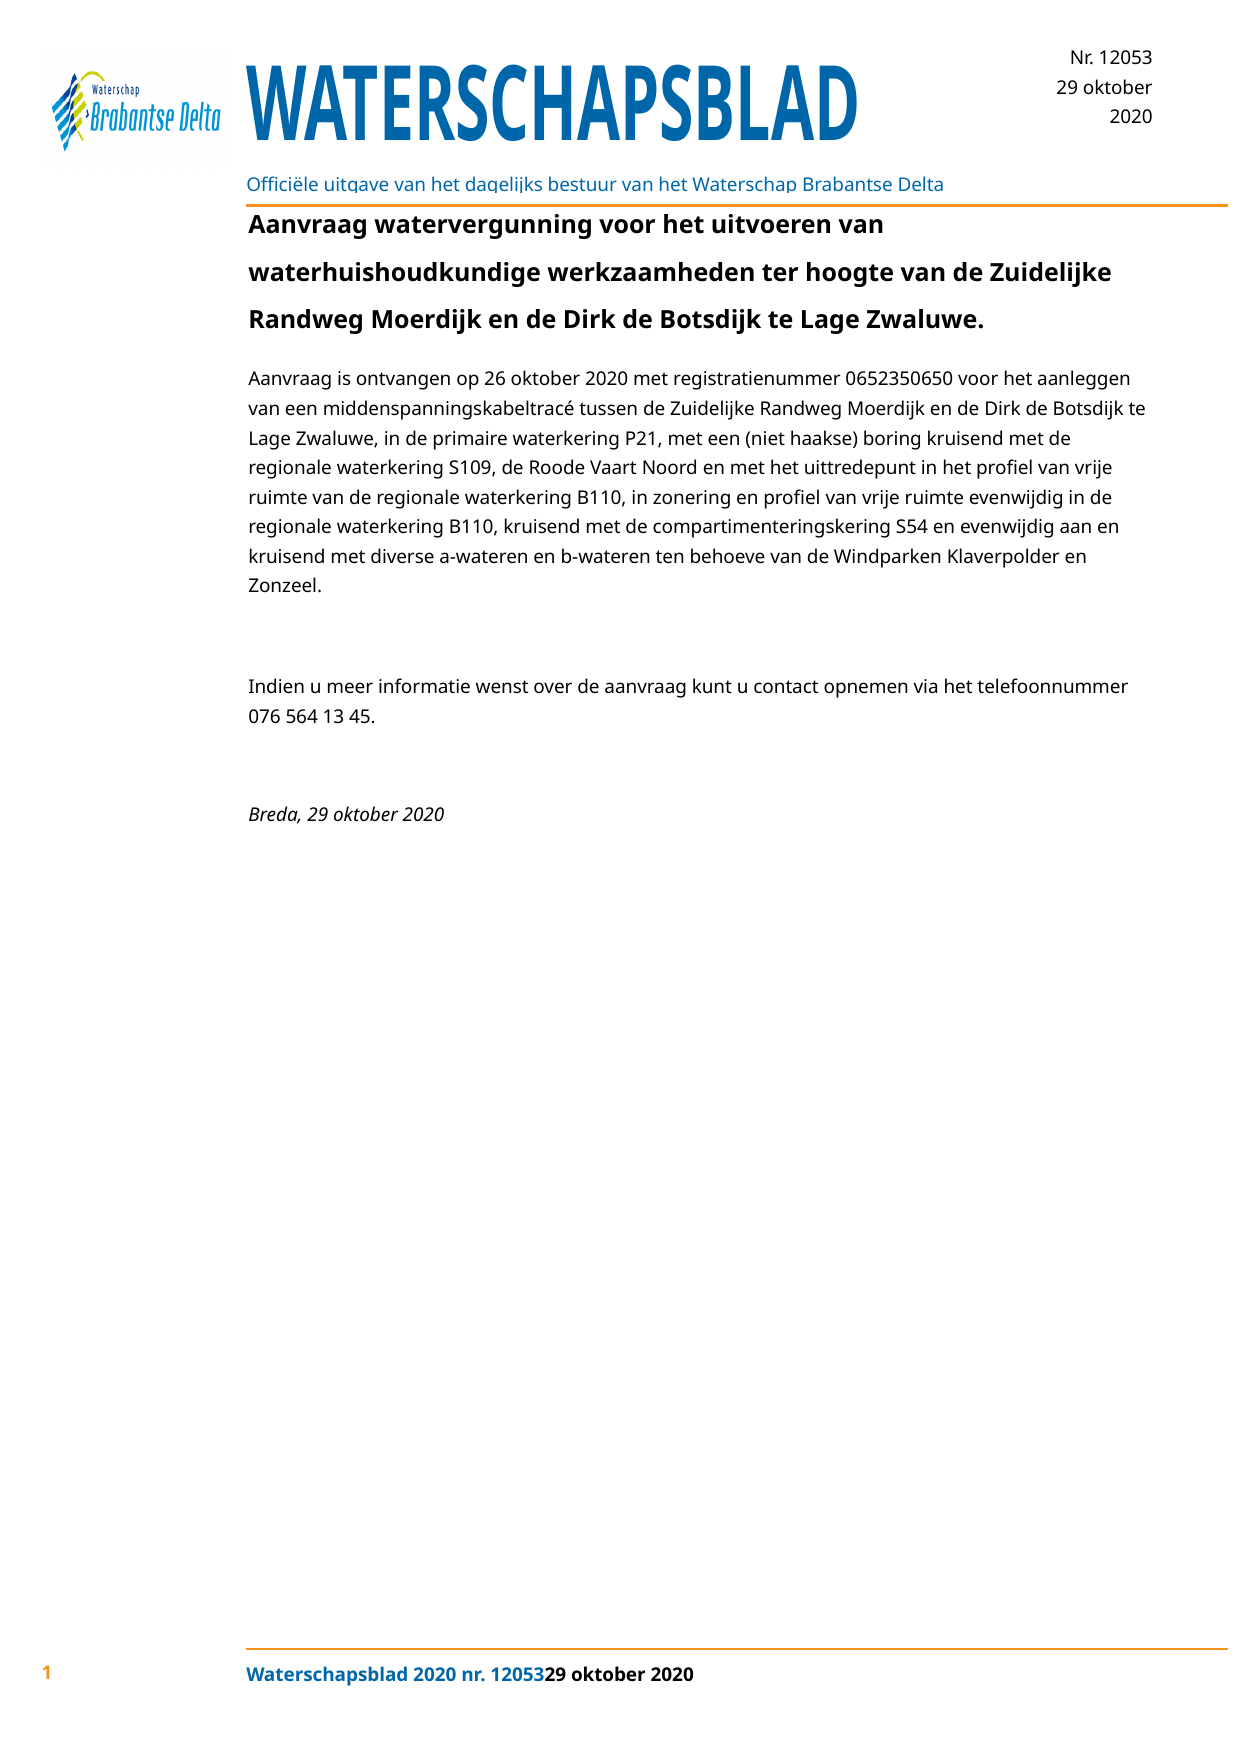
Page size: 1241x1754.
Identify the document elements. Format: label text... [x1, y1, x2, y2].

text Breda, 29 oktober 2020 [248, 801, 1152, 827]
text Aanvraag watervergunning voor het uitvoeren van waterhuishoudkundige werkzaamheden ter hoogte van de Zuidelijke Randweg Moerdijk en de Dirk de Botsdijk te Lage Zwaluwe. [248, 207, 1152, 336]
text Indien u meer informatie wenst over de aanvraag kunt u contact opnemen via het telefoonnummer 076 564 13 45. [248, 673, 1152, 729]
picture [41, 47, 231, 172]
text Aanvraag is ontvangen op 26 oktober 2020 met registratienummer 0652350650 voor het aanleggen van een middenspanningskabeltracé tussen de Zuidelijke Randweg Moerdijk en de Dirk de Botsdijk te Lage Zwaluwe, in de primaire waterkering P21, met een (niet haakse) boring kruisend met de regionale waterkering S109, de Roode Vaart Noord en met het uittredepunt in het profiel van vrije ruimte van de regionale waterkering B110, in zonering en profiel van vrije ruimte evenwijdig in de regionale waterkering B110, kruisend met de compartimenteringskering S54 en evenwijdig aan en kruisend met diverse a-wateren en b-wateren ten behoeve van de Windparken Klaverpolder en Zonzeel. [248, 366, 1152, 598]
